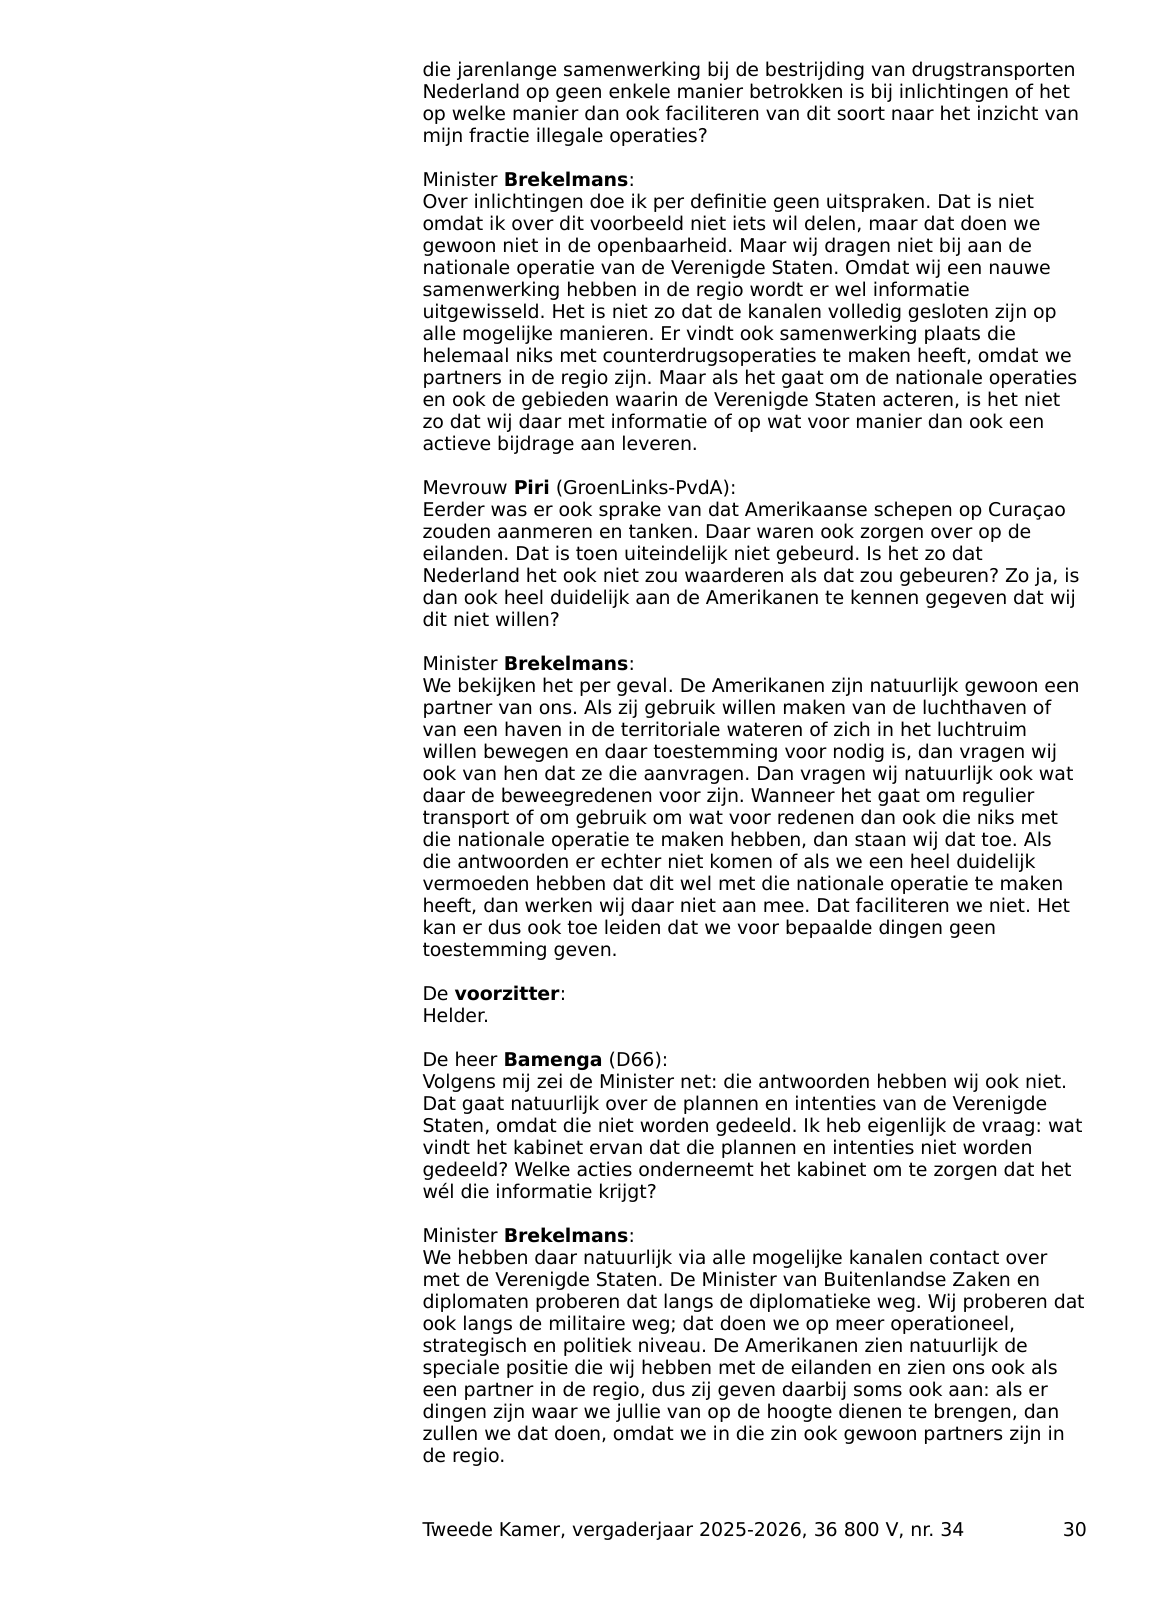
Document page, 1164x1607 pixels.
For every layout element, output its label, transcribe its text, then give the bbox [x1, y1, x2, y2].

text Over inlichtingen doe ik per definitie geen uitspraken. Dat is niet omdat ik over dit voorbeeld niet iets wil delen, maar dat doen we gewoon niet in de openbaarheid. Maar wij dragen niet bij aan de nationale operatie van de Verenigde Staten. Omdat wij een nauwe samenwerking hebben in de regio wordt er wel informatie uitgewisseld. Het is niet zo dat de kanalen volledig gesloten zijn op alle mogelijke manieren. Er vindt ook samenwerking plaats die helemaal niks met counterdrugsoperaties te maken heeft, omdat we partners in de regio zijn. Maar als het gaat om de nationale operaties en ook de gebieden waarin de Verenigde Staten acteren, is het niet zo dat wij daar met informatie of op wat voor manier dan ook een actieve bijdrage aan leveren. [422, 191, 1087, 455]
text Minister Brekelmans: [422, 169, 1087, 191]
text De voorzitter: [422, 983, 1087, 1005]
text De heer Bamenga (D66): [422, 1049, 1087, 1071]
text Minister Brekelmans: [422, 1225, 1087, 1247]
text Volgens mij zei de Minister net: die antwoorden hebben wij ook niet. Dat gaat natuurlijk over de plannen en intenties van de Verenigde Staten, omdat die niet worden gedeeld. Ik heb eigenlijk de vraag: wat vindt het kabinet ervan dat die plannen en intenties niet worden gedeeld? Welke acties onderneemt het kabinet om te zorgen dat het wél die informatie krijgt? [422, 1071, 1087, 1203]
text We bekijken het per geval. De Amerikanen zijn natuurlijk gewoon een partner van ons. Als zij gebruik willen maken van de luchthaven of van een haven in de territoriale wateren of zich in het luchtruim willen bewegen en daar toestemming voor nodig is, dan vragen wij ook van hen dat ze die aanvragen. Dan vragen wij natuurlijk ook wat daar de beweegredenen voor zijn. Wanneer het gaat om regulier transport of om gebruik om wat voor redenen dan ook die niks met die nationale operatie te maken hebben, dan staan wij dat toe. Als die antwoorden er echter niet komen of als we een heel duidelijk vermoeden hebben dat dit wel met die nationale operatie te maken heeft, dan werken wij daar niet aan mee. Dat faciliteren we niet. Het kan er dus ook toe leiden dat we voor bepaalde dingen geen toestemming geven. [422, 675, 1087, 961]
text die jarenlange samenwerking bij de bestrijding van drugstransporten Nederland op geen enkele manier betrokken is bij inlichtingen of het op welke manier dan ook faciliteren van dit soort naar het inzicht van mijn fractie illegale operaties? [422, 59, 1087, 147]
text Mevrouw Piri (GroenLinks-PvdA): [422, 477, 1087, 499]
text Helder. [422, 1005, 1087, 1027]
text We hebben daar natuurlijk via alle mogelijke kanalen contact over met de Verenigde Staten. De Minister van Buitenlandse Zaken en diplomaten proberen dat langs de diplomatieke weg. Wij proberen dat ook langs de militaire weg; dat doen we op meer operationeel, strategisch en politiek niveau. De Amerikanen zien natuurlijk de speciale positie die wij hebben met de eilanden en zien ons ook als een partner in de regio, dus zij geven daarbij soms ook aan: als er dingen zijn waar we jullie van op de hoogte dienen te brengen, dan zullen we dat doen, omdat we in die zin ook gewoon partners zijn in de regio. [422, 1247, 1087, 1467]
text Eerder was er ook sprake van dat Amerikaanse schepen op Curaçao zouden aanmeren en tanken. Daar waren ook zorgen over op de eilanden. Dat is toen uiteindelijk niet gebeurd. Is het zo dat Nederland het ook niet zou waarderen als dat zou gebeuren? Zo ja, is dan ook heel duidelijk aan de Amerikanen te kennen gegeven dat wij dit niet willen? [422, 499, 1087, 631]
text Minister Brekelmans: [422, 653, 1087, 675]
